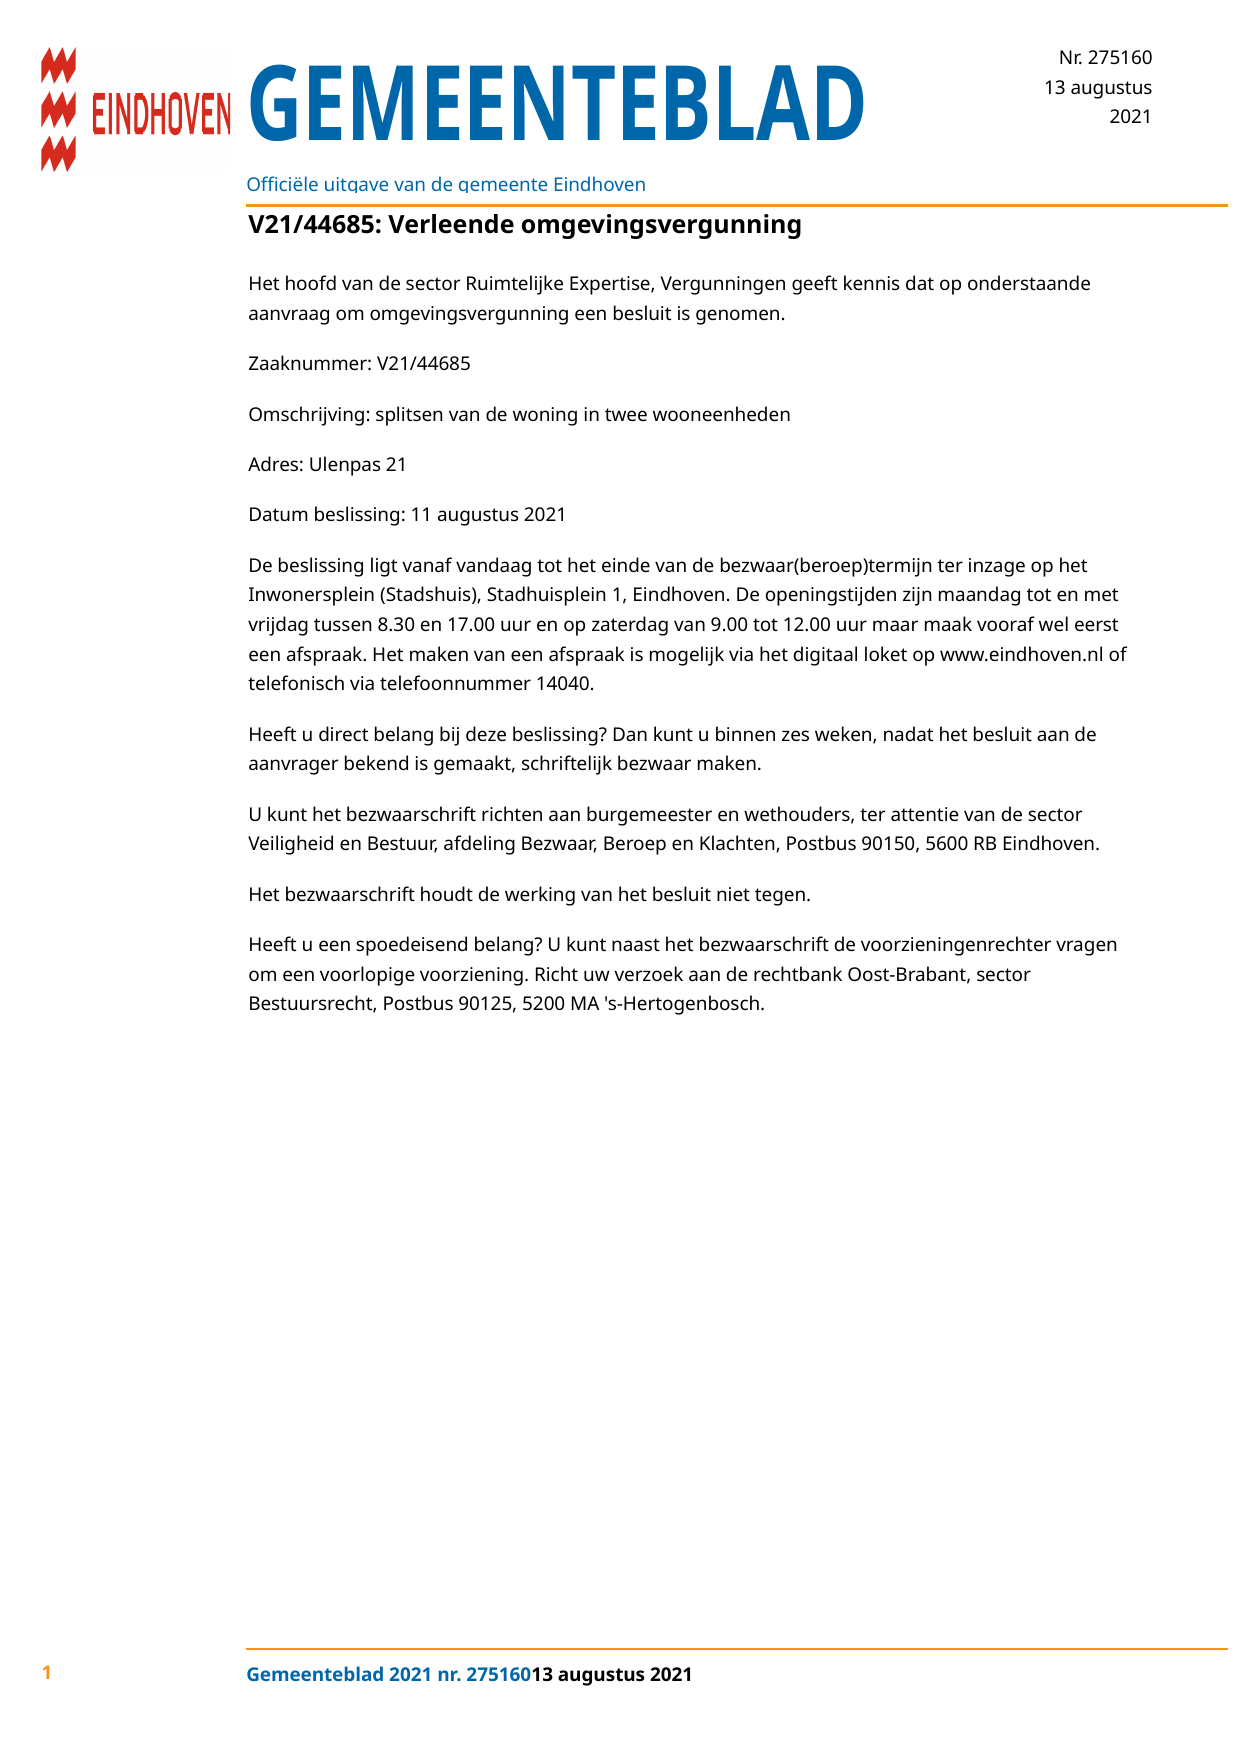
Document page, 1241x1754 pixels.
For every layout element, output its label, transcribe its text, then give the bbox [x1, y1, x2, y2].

text U kunt het bezwaarschrift richten aan burgemeester en wethouders, ter attentie van de sector Veiligheid en Bestuur, afdeling Bezwaar, Beroep en Klachten, Postbus 90150, 5600 RB Eindhoven. [248, 801, 1152, 856]
picture [41, 47, 231, 172]
text Heeft u een spoedeisend belang? U kunt naast het bezwaarschrift de voorzieningenrechter vragen om een voorlopige voorziening. Richt uw verzoek aan de rechtbank Oost-Brabant, sector Bestuursrecht, Postbus 90125, 5200 MA 's-Hertogenbosch. [248, 931, 1152, 1016]
text Zaaknummer: V21/44685 [248, 350, 1152, 376]
text Heeft u direct belang bij deze beslissing? Dan kunt u binnen zes weken, nadat het besluit aan de aanvrager bekend is gemaakt, schriftelijk bezwaar maken. [248, 721, 1152, 776]
text De beslissing ligt vanaf vandaag tot het einde van de bezwaar(beroep)termijn ter inzage op het Inwonersplein (Stadshuis), Stadhuisplein 1, Eindhoven. De openingstijden zijn maandag tot en met vrijdag tussen 8.30 en 17.00 uur en op zaterdag van 9.00 tot 12.00 uur maar maak vooraf wel eerst een afspraak. Het maken van een afspraak is mogelijk via het digitaal loket op www.eindhoven.nl of telefonisch via telefoonnummer 14040. [248, 552, 1152, 696]
text Het bezwaarschrift houdt de werking van het besluit niet tegen. [248, 881, 1152, 906]
text Adres: Ulenpas 21 [248, 451, 1152, 477]
text Omschrijving: splitsen van de woning in twee wooneenheden [248, 401, 1152, 426]
text Datum beslissing: 11 augustus 2021 [248, 502, 1152, 527]
text Het hoofd van de sector Ruimtelijke Expertise, Vergunningen geeft kennis dat op onderstaande aanvraag om omgevingsvergunning een besluit is genomen. [248, 270, 1152, 326]
text V21/44685: Verleende omgevingsvergunning [248, 207, 1152, 241]
